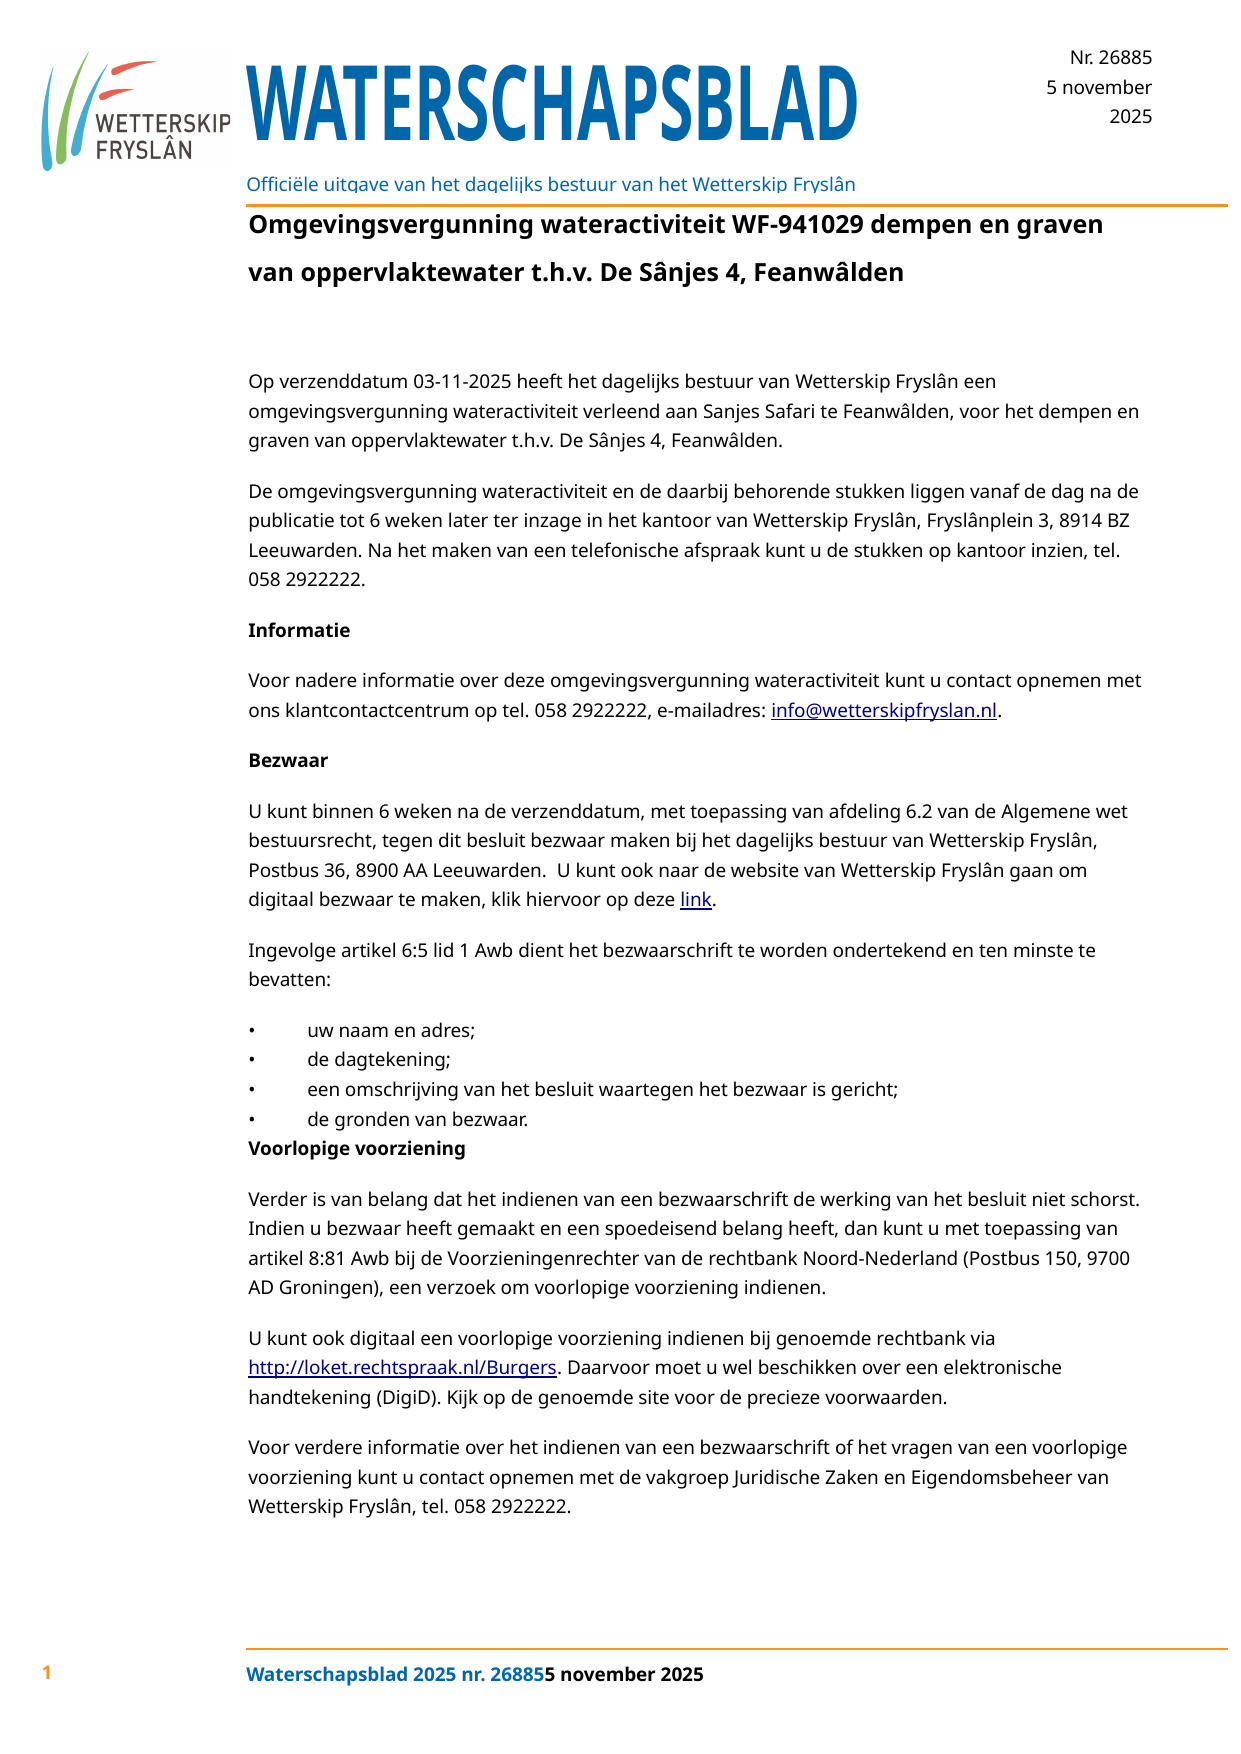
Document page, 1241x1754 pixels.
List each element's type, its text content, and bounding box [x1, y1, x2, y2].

text Op verzenddatum 03-11-2025 heeft het dagelijks bestuur van Wetterskip Fryslân een omgevingsvergunning wateractiviteit verleend aan Sanjes Safari te Feanwâlden, voor het dempen en graven van oppervlaktewater t.h.v. De Sânjes 4, Feanwâlden. [248, 368, 1152, 453]
text Bezwaar [248, 747, 1152, 773]
text Informatie [248, 617, 1152, 643]
list de gronden van bezwaar. [248, 1106, 1152, 1132]
text De omgevingsvergunning wateractiviteit en de daarbij behorende stukken liggen vanaf de dag na de publicatie tot 6 weken later ter inzage in het kantoor van Wetterskip Fryslân, Fryslânplein 3, 8914 BZ Leeuwarden. Na het maken van een telefonische afspraak kunt u de stukken op kantoor inzien, tel. 058 2922222. [248, 478, 1152, 592]
text U kunt ook digitaal een voorlopige voorziening indienen bij genoemde rechtbank via http://loket.rechtspraak.nl/Burgers. Daarvoor moet u wel beschikken over een elektronische handtekening (DigiD). Kijk op de genoemde site voor de precieze voorwaarden. [248, 1325, 1152, 1410]
text Verder is van belang dat het indienen van een bezwaarschrift de werking van het besluit niet schorst. Indien u bezwaar heeft gemaakt en een spoedeisend belang heeft, dan kunt u met toepassing van artikel 8:81 Awb bij de Voorzieningenrechter van de rechtbank Noord-Nederland (Postbus 150, 9700 AD Groningen), een verzoek om voorlopige voorziening indienen. [248, 1186, 1152, 1300]
picture [41, 47, 231, 172]
text Voor nadere informatie over deze omgevingsvergunning wateractiviteit kunt u contact opnemen met ons klantcontactcentrum op tel. 058 2922222, e-mailadres: info@wetterskipfryslan.nl. [248, 667, 1152, 723]
text Ingevolge artikel 6:5 lid 1 Awb dient het bezwaarschrift te worden ondertekend en ten minste te bevatten: [248, 937, 1152, 992]
text Omgevingsvergunning wateractiviteit WF-941029 dempen en graven van oppervlaktewater t.h.v. De Sânjes 4, Feanwâlden [248, 207, 1152, 288]
text Voorlopige voorziening [248, 1135, 1152, 1161]
text U kunt binnen 6 weken na de verzenddatum, met toepassing van afdeling 6.2 van de Algemene wet bestuursrecht, tegen dit besluit bezwaar maken bij het dagelijks bestuur van Wetterskip Fryslân, Postbus 36, 8900 AA Leeuwarden. U kunt ook naar de website van Wetterskip Fryslân gaan om digitaal bezwaar te maken, klik hiervoor op deze link. [248, 798, 1152, 912]
text Voor verdere informatie over het indienen van een bezwaarschrift of het vragen van een voorlopige voorziening kunt u contact opnemen met de vakgroep Juridische Zaken en Eigendomsbeheer van Wetterskip Fryslân, tel. 058 2922222. [248, 1434, 1152, 1519]
list de dagtekening; [248, 1047, 1152, 1072]
list uw naam en adres; [248, 1017, 1152, 1043]
list een omschrijving van het besluit waartegen het bezwaar is gericht; [248, 1076, 1152, 1102]
